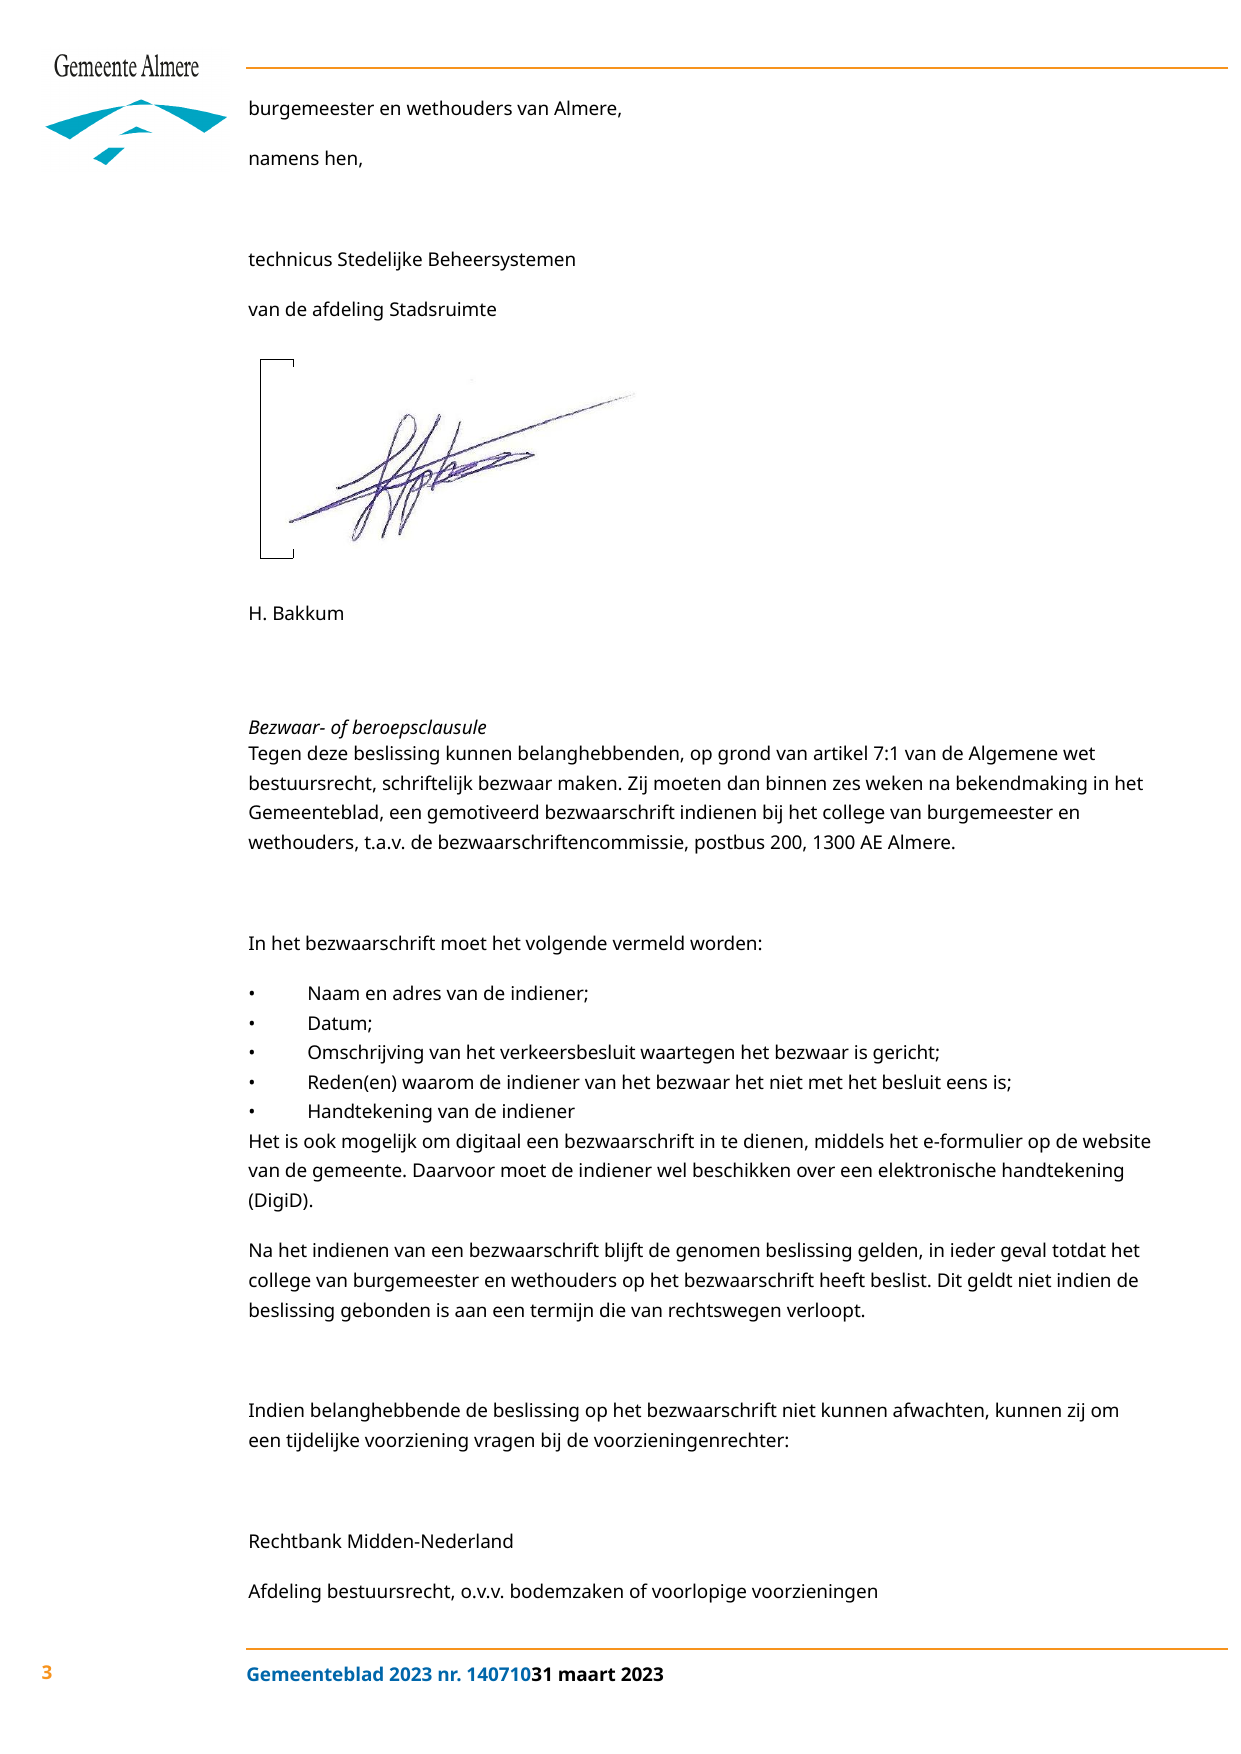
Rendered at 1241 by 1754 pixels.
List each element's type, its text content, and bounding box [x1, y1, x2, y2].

picture [41, 47, 231, 172]
list Handtekening van de indiener [248, 1098, 1152, 1124]
list Naam en adres van de indiener; [248, 980, 1152, 1006]
text Na het indienen van een bezwaarschrift blijft de genomen beslissing gelden, in ieder geval totdat het college van burgemeester en wethouders op het bezwaarschrift heeft beslist. Dit geldt niet indien de beslissing gebonden is aan een termijn die van rechtswegen verloopt. [248, 1238, 1152, 1323]
picture [268, 367, 643, 549]
text burgemeester en wethouders van Almere, [248, 95, 1152, 121]
text Bezwaar- of beroepsclausule [248, 714, 1152, 740]
text Rechtbank Midden-Nederland [248, 1528, 1152, 1554]
text van de afdeling Stadsruimte [248, 296, 1152, 322]
list Datum; [248, 1010, 1152, 1036]
list Omschrijving van het verkeersbesluit waartegen het bezwaar is gericht; [248, 1039, 1152, 1065]
text In het bezwaarschrift moet het volgende vermeld worden: [248, 930, 1152, 956]
text technicus Stedelijke Beheersystemen [248, 246, 1152, 272]
text Tegen deze beslissing kunnen belanghebbenden, op grond van artikel 7:1 van de Algemene wet bestuursrecht, schriftelijk bezwaar maken. Zij moeten dan binnen zes weken na bekendmaking in het Gemeenteblad, een gemotiveerd bezwaarschrift indienen bij het college van burgemeester en wethouders, t.a.v. de bezwaarschriftencommissie, postbus 200, 1300 AE Almere. [248, 740, 1152, 855]
text namens hen, [248, 145, 1152, 171]
text H. Bakkum [248, 600, 1152, 626]
text Afdeling bestuursrecht, o.v.v. bodemzaken of voorlopige voorzieningen [248, 1578, 1152, 1604]
text Het is ook mogelijk om digitaal een bezwaarschrift in te dienen, middels het e-formulier op de website van de gemeente. Daarvoor moet de indiener wel beschikken over een elektronische handtekening (DigiD). [248, 1128, 1152, 1213]
list Reden(en) waarom de indiener van het bezwaar het niet met het besluit eens is; [248, 1069, 1152, 1095]
text Indien belanghebbende de beslissing op het bezwaarschrift niet kunnen afwachten, kunnen zij om een tijdelijke voorziening vragen bij de voorzieningenrechter: [248, 1398, 1152, 1453]
